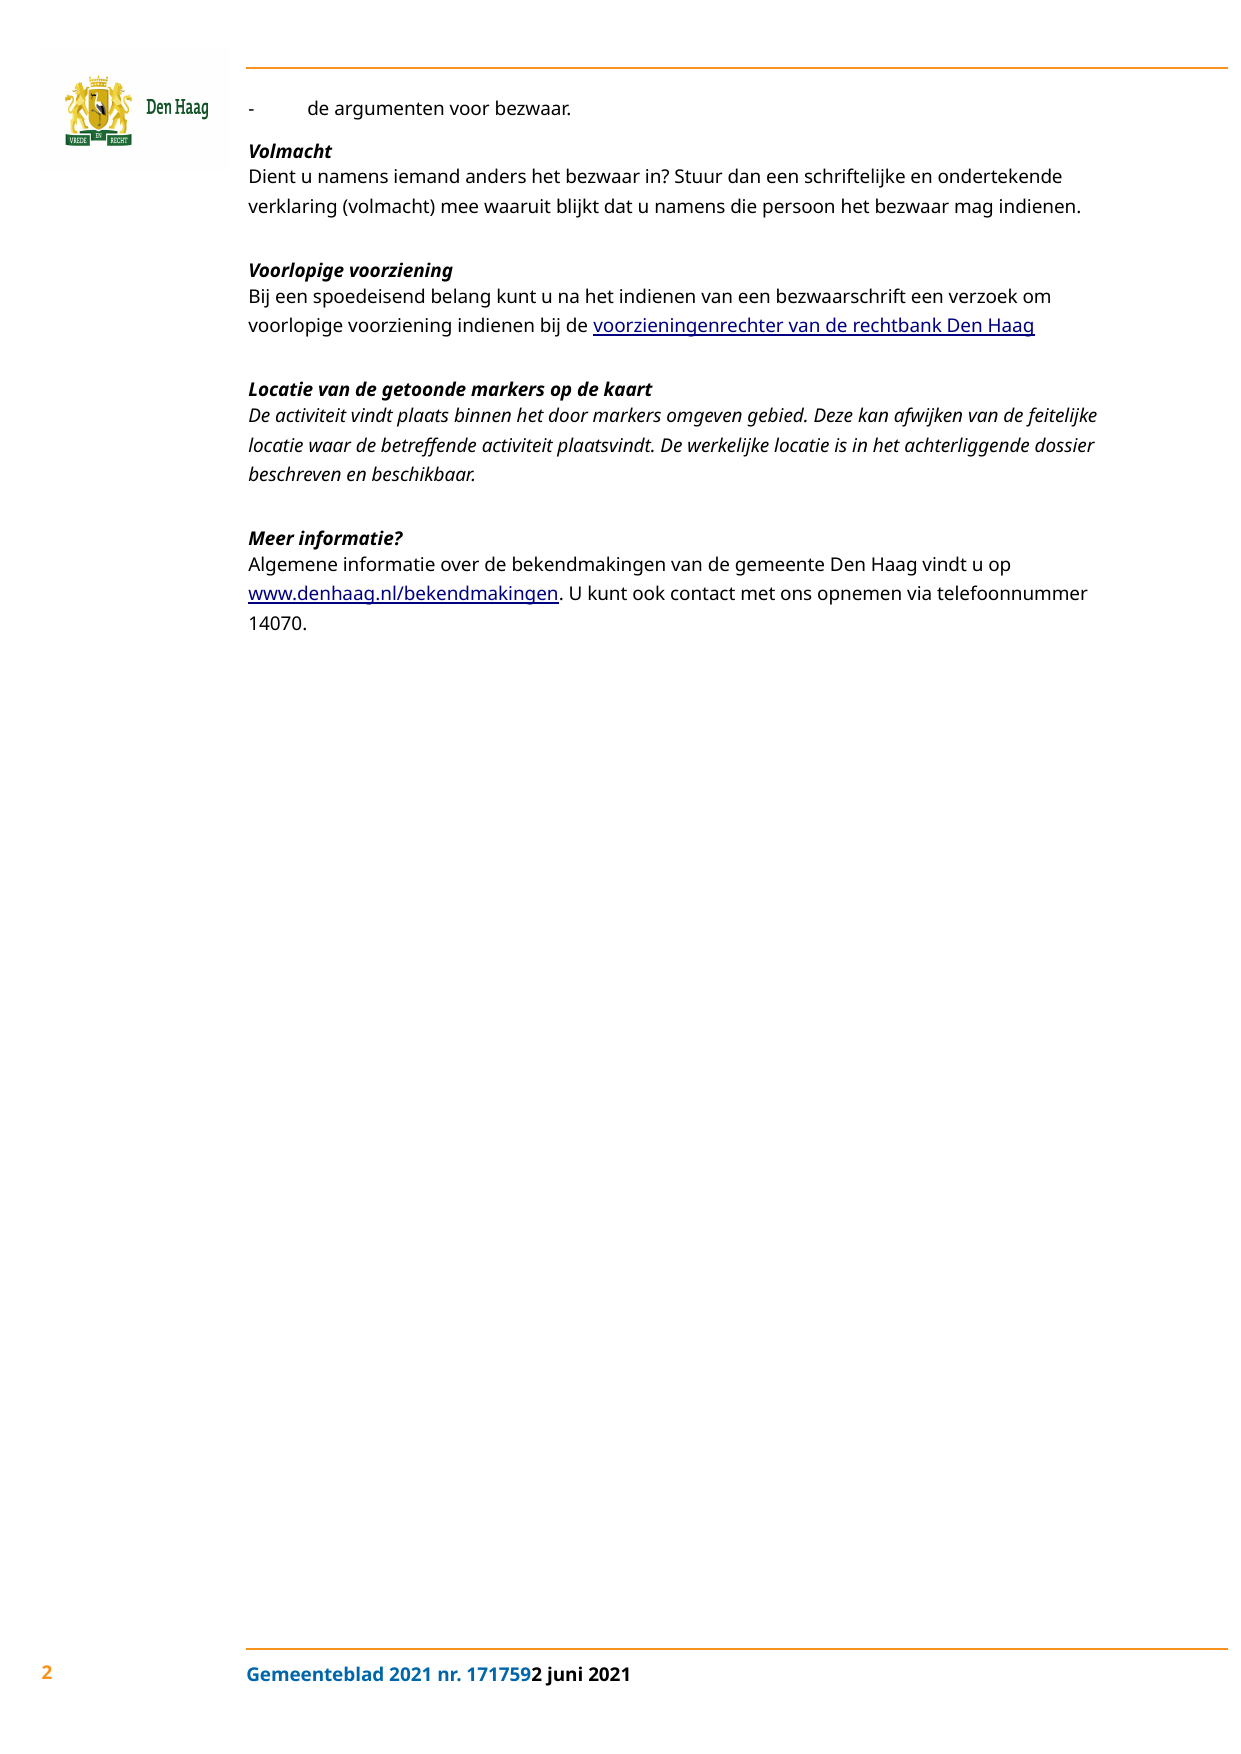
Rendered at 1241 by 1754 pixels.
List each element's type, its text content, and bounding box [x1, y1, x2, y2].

text Meer informatie? [248, 525, 1152, 551]
text Bij een spoedeisend belang kunt u na het indienen van een bezwaarschrift een verzoek om voorlopige voorziening indienen bij de voorzieningenrechter van de rechtbank Den Haag [248, 283, 1152, 338]
text Volmacht [248, 138, 1152, 164]
picture [41, 47, 231, 172]
text Voorlopige voorziening [248, 257, 1152, 283]
text De activiteit vindt plaats binnen het door markers omgeven gebied. Deze kan afwijken van de feitelijke locatie waar de betreffende activiteit plaatsvindt. De werkelijke locatie is in het achterliggende dossier beschreven en beschikbaar. [248, 402, 1152, 487]
text Dient u namens iemand anders het bezwaar in? Stuur dan een schriftelijke en ondertekende verklaring (volmacht) mee waaruit blijkt dat u namens die persoon het bezwaar mag indienen. [248, 164, 1152, 219]
text Locatie van de getoonde markers op de kaart [248, 376, 1152, 402]
text Algemene informatie over de bekendmakingen van de gemeente Den Haag vindt u op www.denhaag.nl/bekendmakingen. U kunt ook contact met ons opnemen via telefoonnummer 14070. [248, 551, 1152, 636]
list de argumenten voor bezwaar. [248, 95, 1152, 121]
